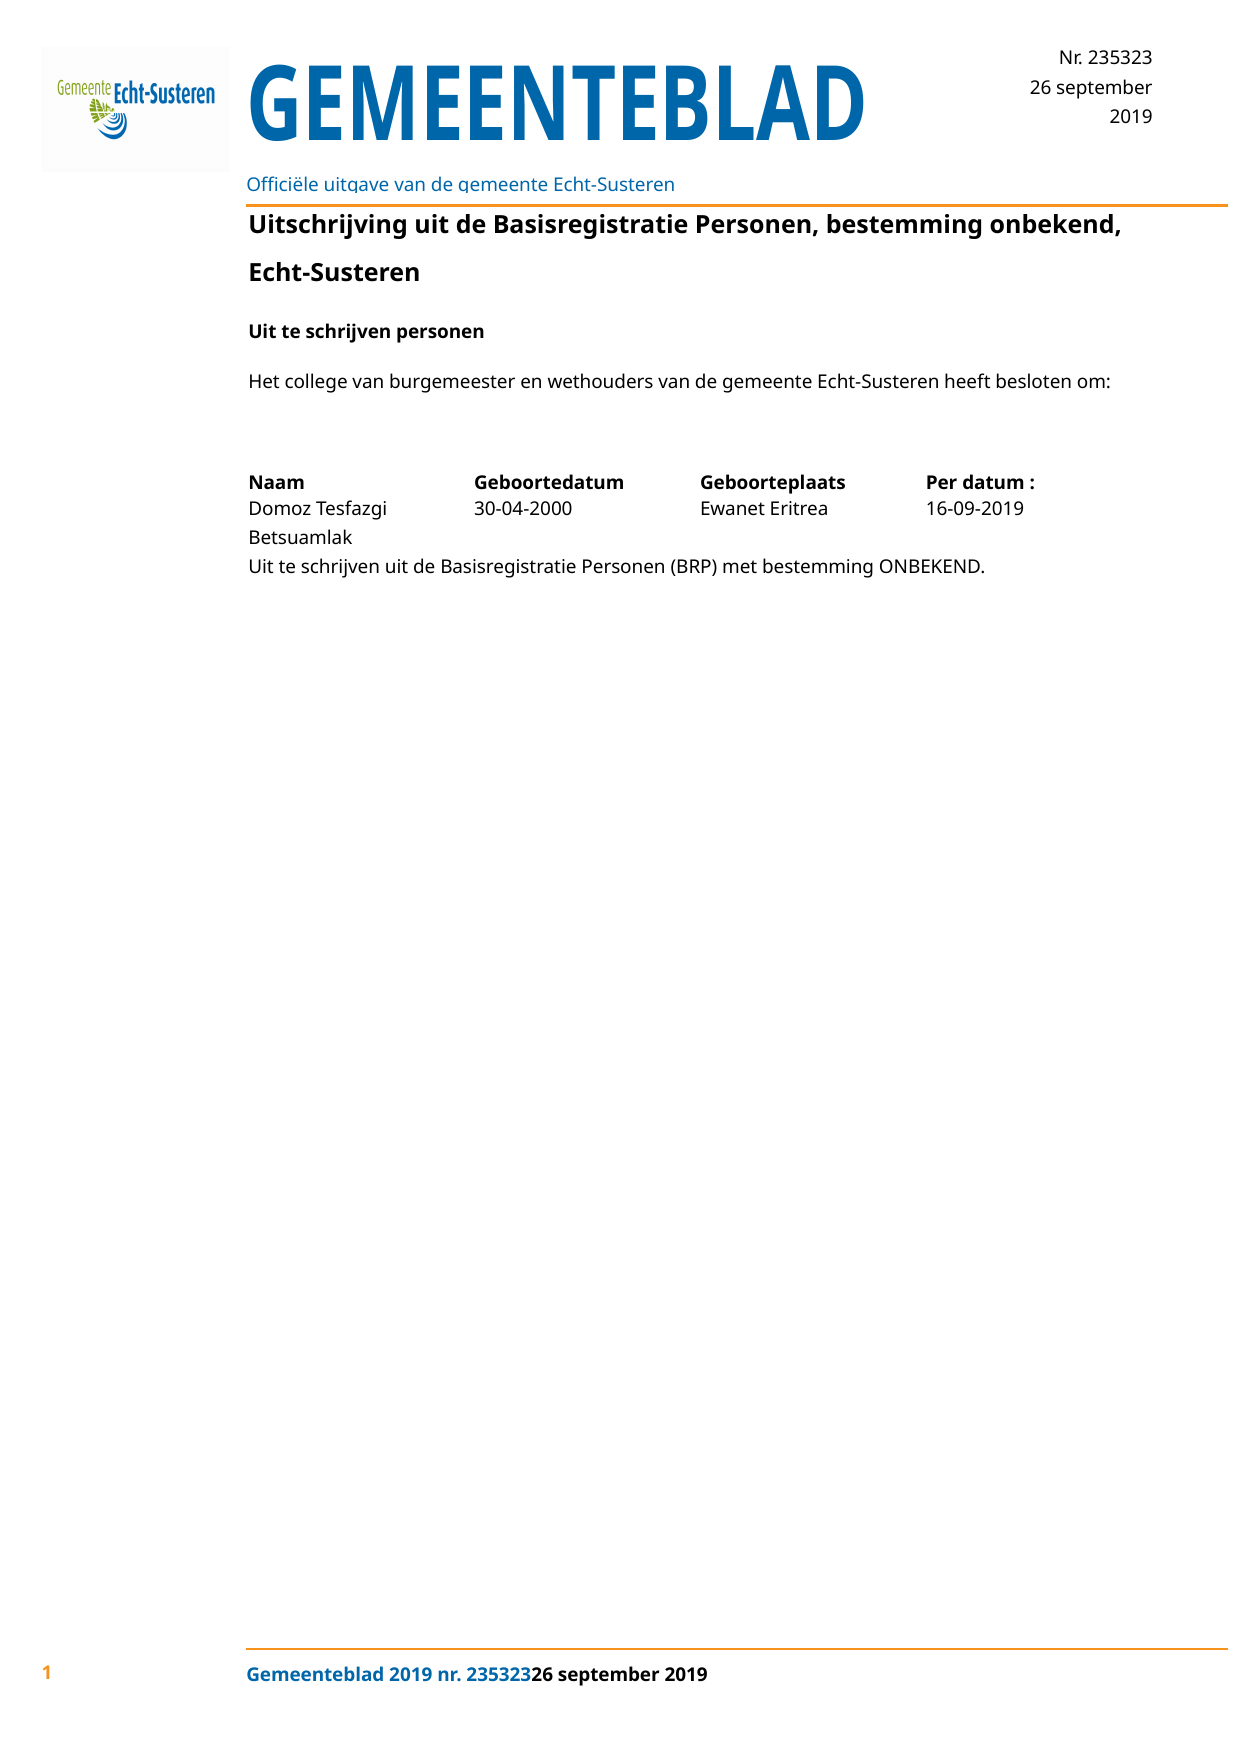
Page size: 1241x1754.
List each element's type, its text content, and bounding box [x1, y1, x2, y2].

text Uit te schrijven personen [248, 318, 1152, 344]
table_header Geboortedatum [474, 469, 700, 495]
text Uitschrijving uit de Basisregistratie Personen, bestemming onbekend, Echt-Susteren [248, 207, 1152, 288]
table_header Geboorteplaats [700, 469, 926, 495]
table_header Naam [248, 469, 474, 495]
table_cell Domoz Tesfazgi Betsuamlak [248, 495, 474, 550]
text Het college van burgemeester en wethouders van de gemeente Echt-Susteren heeft besloten om: [248, 368, 1152, 394]
table_header Per datum : [926, 469, 1152, 495]
table_cell 16-09-2019 [926, 495, 1152, 550]
table_cell Ewanet Eritrea [700, 495, 926, 550]
text Uit te schrijven uit de Basisregistratie Personen (BRP) met bestemming ONBEKEND. [248, 553, 1152, 579]
table_cell 30-04-2000 [474, 495, 700, 550]
picture [41, 47, 231, 172]
